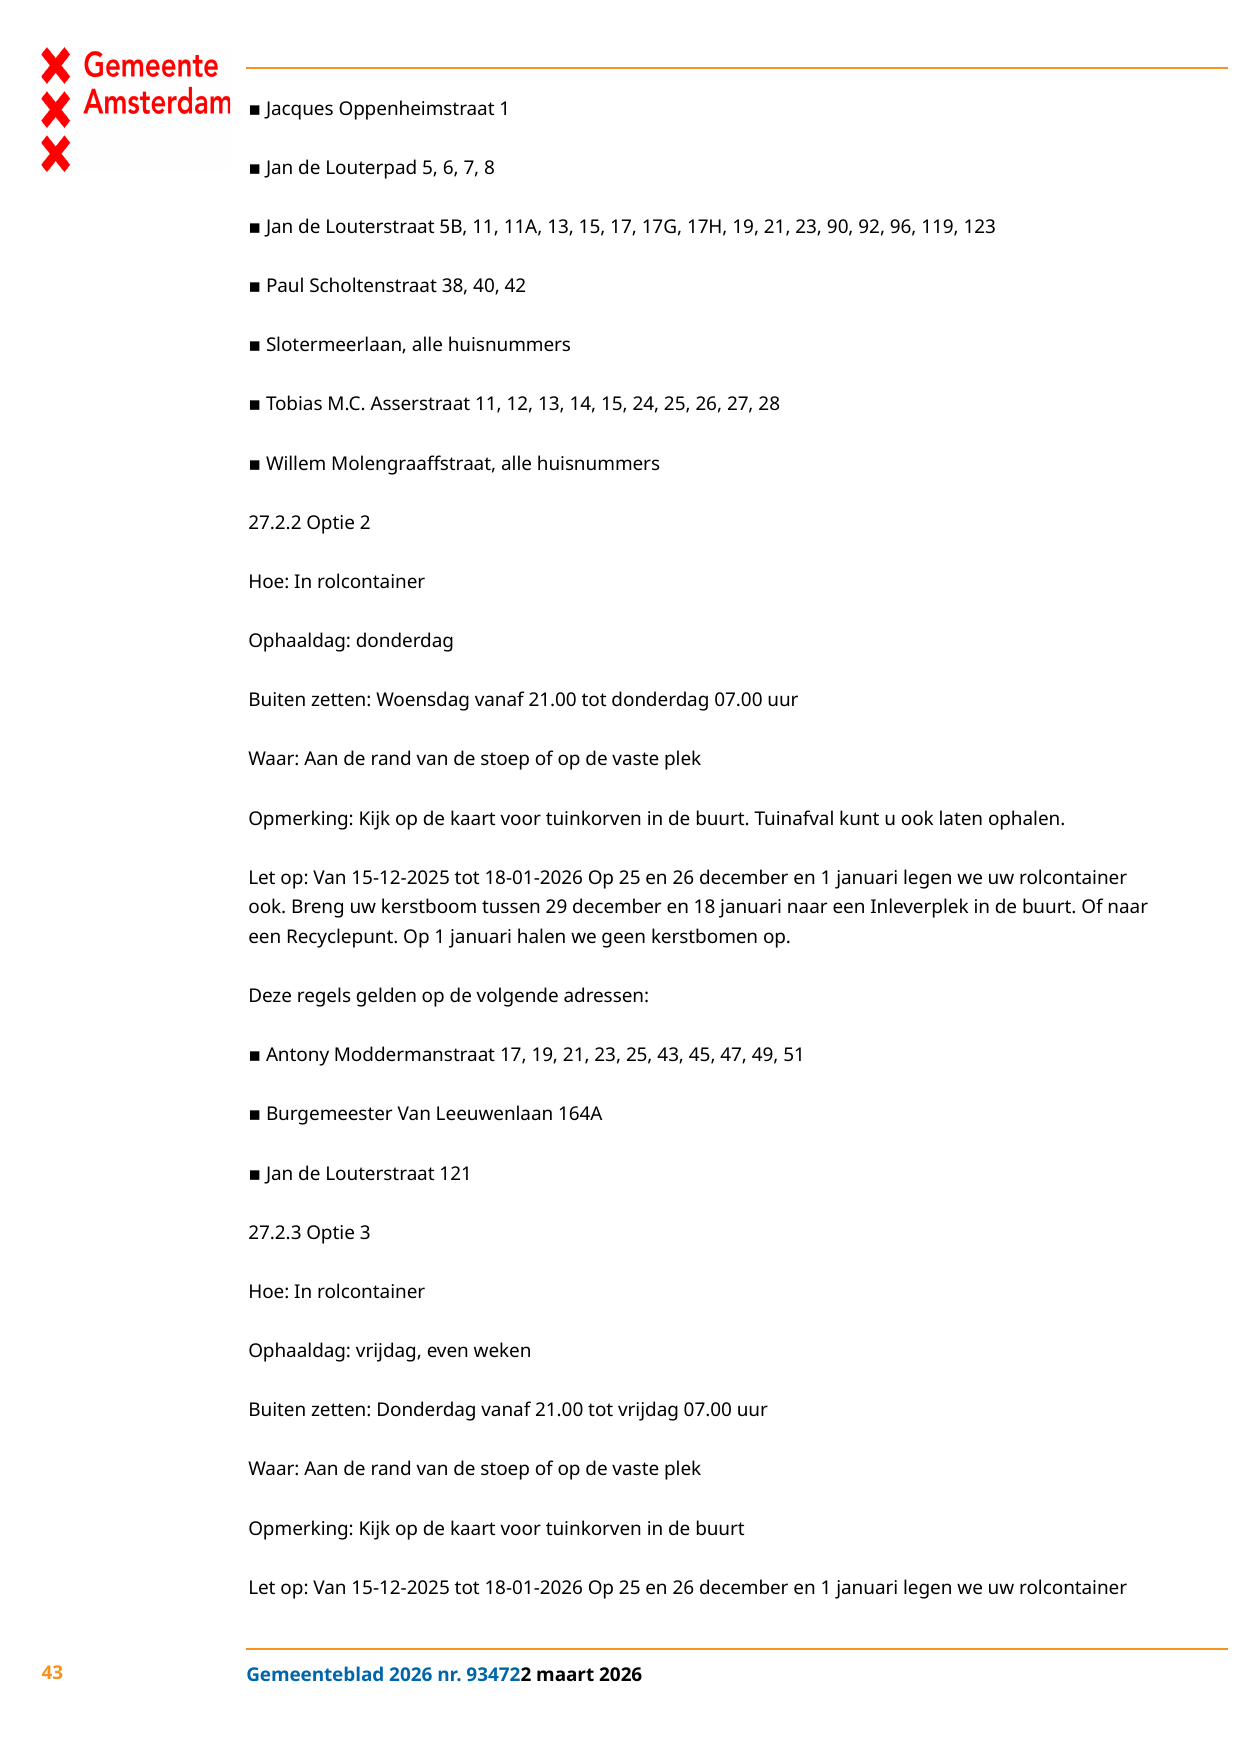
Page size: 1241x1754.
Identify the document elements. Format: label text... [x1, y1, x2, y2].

text ▪ Paul Scholtenstraat 38, 40, 42 [248, 272, 1152, 298]
text Waar: Aan de rand van de stoep of op de vaste plek [248, 1456, 1152, 1481]
text ▪ Jan de Louterstraat 5B, 11, 11A, 13, 15, 17, 17G, 17H, 19, 21, 23, 90, 92, 96, 119, 123 [248, 213, 1152, 239]
text 27.2.3 Optie 3 [248, 1219, 1152, 1245]
text Hoe: In rolcontainer [248, 568, 1152, 594]
text Ophaaldag: vrijdag, even weken [248, 1337, 1152, 1363]
text ▪ Slotermeerlaan, alle huisnummers [248, 331, 1152, 357]
text Let op: Van 15-12-2025 tot 18-01-2026 Op 25 en 26 december en 1 januari legen we uw rolcontainer ook. Breng uw kerstboom tussen 29 december en 18 januari naar een Inleverplek in de buurt. Of naar een Recyclepunt. Op 1 januari halen we geen kerstbomen op. [248, 864, 1152, 949]
text ▪ Antony Moddermanstraat 17, 19, 21, 23, 25, 43, 45, 47, 49, 51 [248, 1041, 1152, 1067]
text Opmerking: Kijk op de kaart voor tuinkorven in de buurt [248, 1515, 1152, 1541]
text 27.2.2 Optie 2 [248, 509, 1152, 535]
text Ophaaldag: donderdag [248, 627, 1152, 653]
text Opmerking: Kijk op de kaart voor tuinkorven in de buurt. Tuinafval kunt u ook laten ophalen. [248, 805, 1152, 831]
text Hoe: In rolcontainer [248, 1278, 1152, 1304]
text Waar: Aan de rand van de stoep of op de vaste plek [248, 746, 1152, 771]
text Buiten zetten: Donderdag vanaf 21.00 tot vrijdag 07.00 uur [248, 1396, 1152, 1422]
text ▪ Tobias M.C. Asserstraat 11, 12, 13, 14, 15, 24, 25, 26, 27, 28 [248, 391, 1152, 416]
text Buiten zetten: Woensdag vanaf 21.00 tot donderdag 07.00 uur [248, 686, 1152, 712]
text Deze regels gelden op de volgende adressen: [248, 982, 1152, 1008]
picture [41, 47, 231, 172]
text ▪ Jan de Louterstraat 121 [248, 1160, 1152, 1186]
text ▪ Burgemeester Van Leeuwenlaan 164A [248, 1101, 1152, 1126]
text ▪ Jacques Oppenheimstraat 1 [248, 95, 1152, 121]
text ▪ Willem Molengraaffstraat, alle huisnummers [248, 450, 1152, 476]
text Let op: Van 15-12-2025 tot 18-01-2026 Op 25 en 26 december en 1 januari legen we uw rolcontainer [248, 1574, 1152, 1600]
text ▪ Jan de Louterpad 5, 6, 7, 8 [248, 154, 1152, 180]
